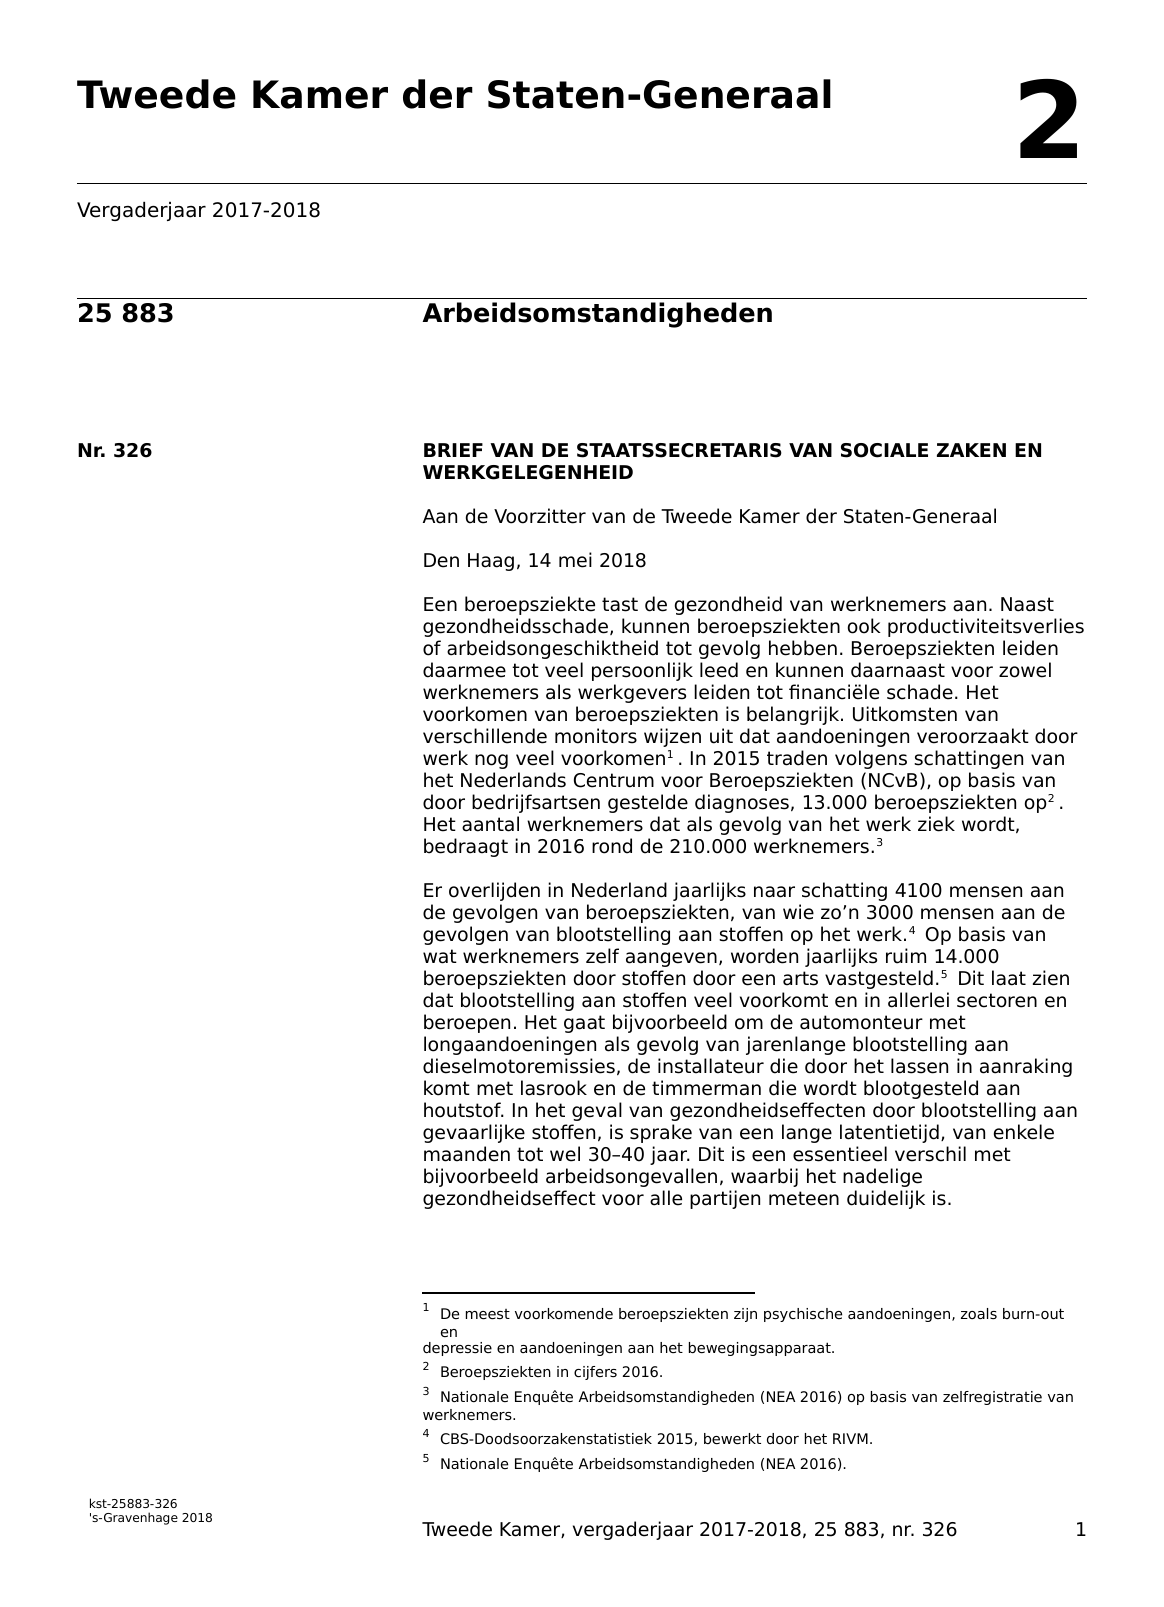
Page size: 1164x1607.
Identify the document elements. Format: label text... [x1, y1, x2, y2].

text De meest voorkomende beroepsziekten zijn psychische aandoeningen, zoals burn-out en [422, 1302, 1087, 1341]
text Er overlijden in Nederland jaarlijks naar schatting 4100 mensen aan de gevolgen van beroepsziekten, van wie zo’n 3000 mensen aan de gevolgen van blootstelling aan stoffen op het werk. Op basis van wat werknemers zelf aangeven, worden jaarlijks ruim 14.000 beroepsziekten door stoffen door een arts vastgesteld. Dit laat zien dat blootstelling aan stoffen veel voorkomt en in allerlei sectoren en beroepen. Het gaat bijvoorbeeld om de automonteur met longaandoeningen als gevolg van jarenlange blootstelling aan dieselmotoremissies, de installateur die door het lassen in aanraking komt met lasrook en de timmerman die wordt blootgesteld aan houtstof. In het geval van gezondheidseffecten door blootstelling aan gevaarlijke stoffen, is sprake van een lange latentietijd, van enkele maanden tot wel 30–40 jaar. Dit is een essentieel verschil met bijvoorbeeld arbeidsongevallen, waarbij het nadelige gezondheidseffect voor alle partijen meteen duidelijk is. [422, 880, 1087, 1210]
text Aan de Voorzitter van de Tweede Kamer der Staten-Generaal [422, 506, 1087, 528]
text 's-Gravenhage 2018 [88, 1511, 323, 1525]
text werknemers. [422, 1407, 1087, 1424]
text Nationale Enquête Arbeidsomstandigheden (NEA 2016) op basis van zelfregistratie van [422, 1385, 1087, 1407]
subtitle Nr. 326 BRIEF VAN DE STAATSSECRETARIS VAN SOCIALE ZAKEN EN WERKGELEGENHEID [77, 440, 1087, 484]
text Een beroepsziekte tast de gezondheid van werknemers aan. Naast gezondheidsschade, kunnen beroepsziekten ook productiviteitsverlies of arbeidsongeschiktheid tot gevolg hebben. Beroepsziekten leiden daarmee tot veel persoonlijk leed en kunnen daarnaast voor zowel werknemers als werkgevers leiden tot financiële schade. Het voorkomen van beroepsziekten is belangrijk. Uitkomsten van verschillende monitors wijzen uit dat aandoeningen veroorzaakt door werk nog veel voorkomen. In 2015 traden volgens schattingen van het Nederlands Centrum voor Beroepsziekten (NCvB), op basis van door bedrijfsartsen gestelde diagnoses, 13.000 beroepsziekten op. Het aantal werknemers dat als gevolg van het werk ziek wordt, bedraagt in 2016 rond de 210.000 werknemers. [422, 594, 1087, 858]
text Beroepsziekten in cijfers 2016. [422, 1360, 1087, 1382]
table_header Tweede Kamer der Staten-Generaal [77, 59, 886, 183]
text Nationale Enquête Arbeidsomstandigheden (NEA 2016). [422, 1452, 1087, 1474]
table_cell Vergaderjaar 2017-2018 [77, 184, 1087, 298]
subtitle 25 883 Arbeidsomstandigheden [77, 299, 1087, 329]
text kst-25883-326 [88, 1497, 323, 1511]
table_header 2 [886, 59, 1087, 183]
text Den Haag, 14 mei 2018 [422, 550, 1087, 572]
text depressie en aandoeningen aan het bewegingsapparaat. [422, 1341, 1087, 1357]
text CBS-Doodsoorzakenstatistiek 2015, bewerkt door het RIVM. [422, 1427, 1087, 1449]
